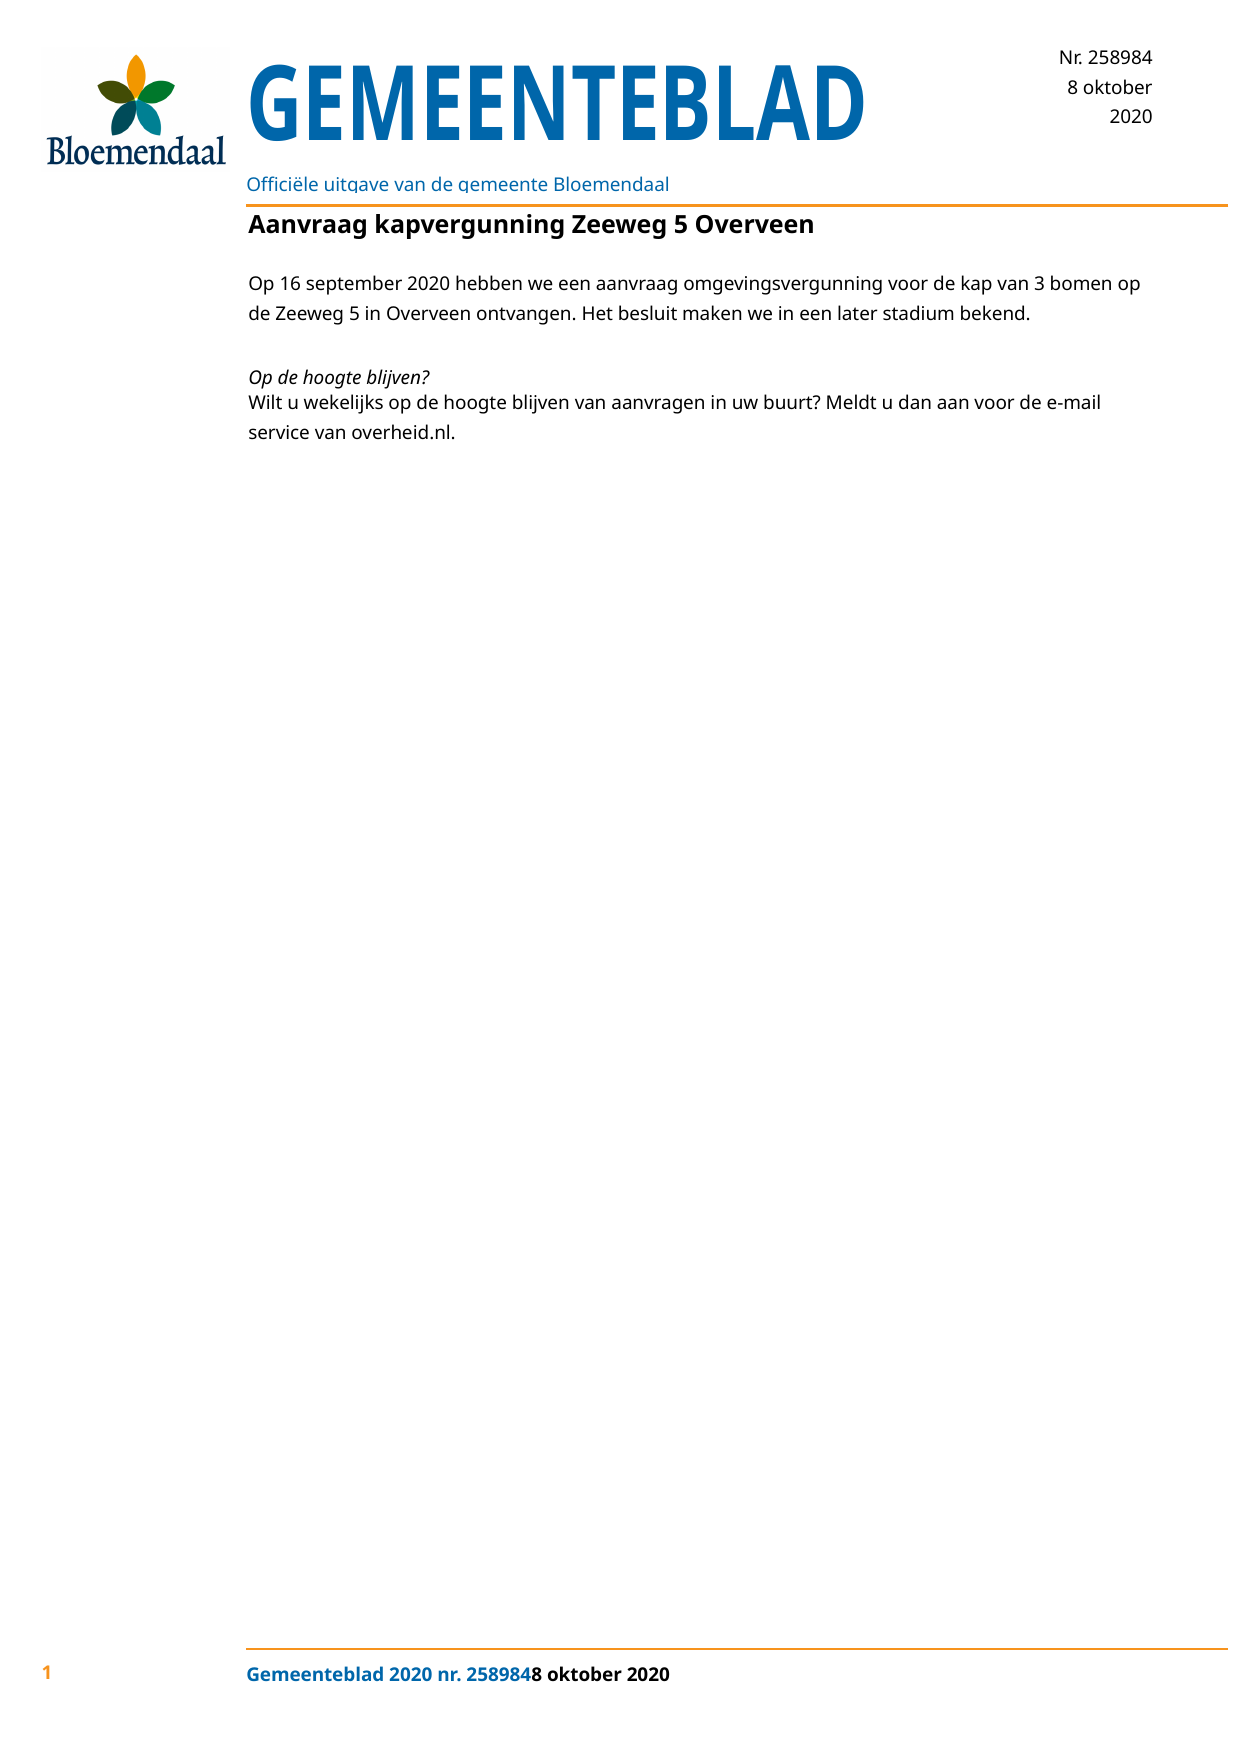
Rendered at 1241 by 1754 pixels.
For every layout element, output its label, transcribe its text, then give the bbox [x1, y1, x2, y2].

text Aanvraag kapvergunning Zeeweg 5 Overveen [248, 207, 1152, 241]
text Op 16 september 2020 hebben we een aanvraag omgevingsvergunning voor de kap van 3 bomen op de Zeeweg 5 in Overveen ontvangen. Het besluit maken we in een later stadium bekend. [248, 270, 1152, 326]
text Wilt u wekelijks op de hoogte blijven van aanvragen in uw buurt? Meldt u dan aan voor de e-mail service van overheid.nl. [248, 389, 1152, 445]
text Op de hoogte blijven? [248, 364, 1152, 389]
picture [41, 47, 231, 172]
